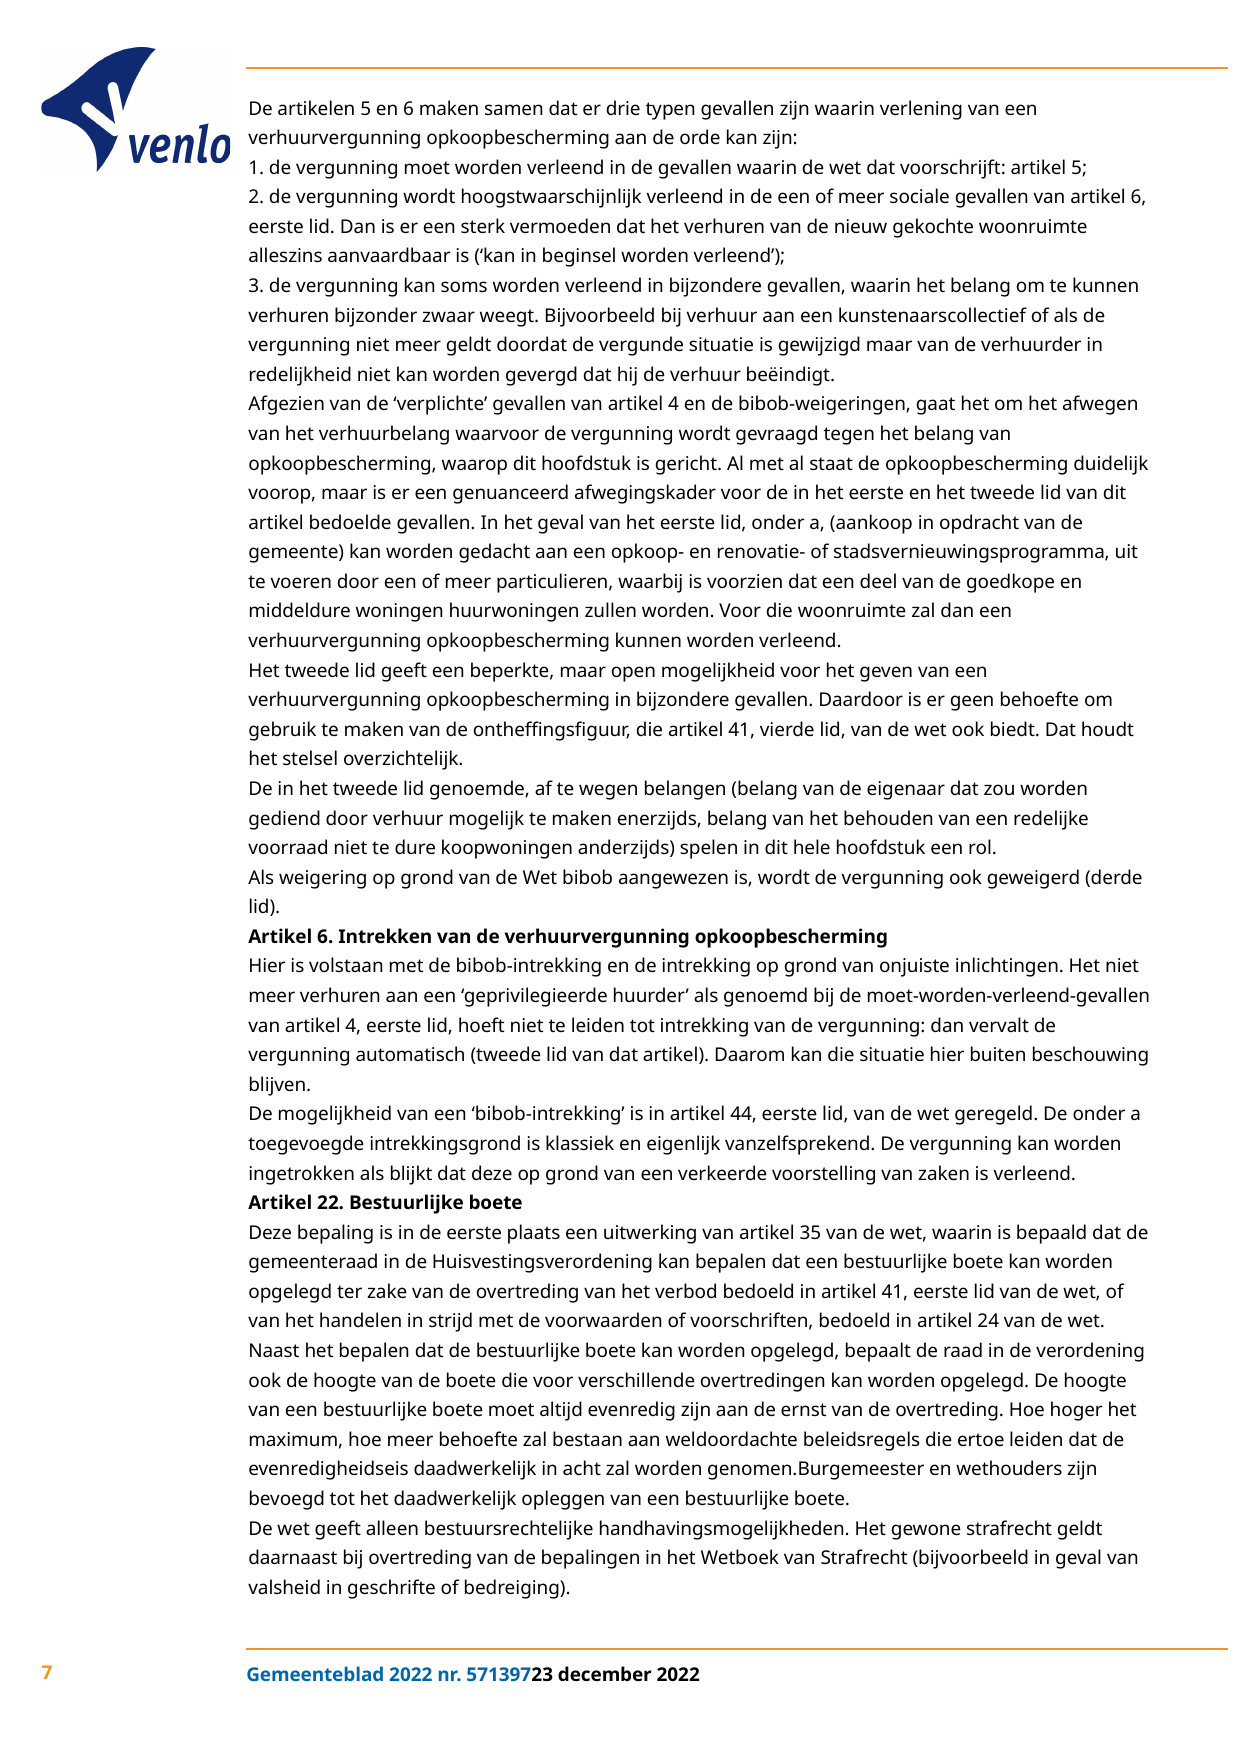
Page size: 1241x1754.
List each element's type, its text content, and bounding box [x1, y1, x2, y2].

text De in het tweede lid genoemde, af te wegen belangen (belang van de eigenaar dat zou worden gediend door verhuur mogelijk te maken enerzijds, belang van het behouden van een redelijke voorraad niet te dure koopwoningen anderzijds) spelen in dit hele hoofdstuk een rol. [248, 775, 1152, 860]
text De mogelijkheid van een ‘bibob-intrekking’ is in artikel 44, eerste lid, van de wet geregeld. De onder a toegevoegde intrekkingsgrond is klassiek en eigenlijk vanzelfsprekend. De vergunning kan worden ingetrokken als blijkt dat deze op grond van een verkeerde voorstelling van zaken is verleend. [248, 1101, 1152, 1186]
text Het tweede lid geeft een beperkte, maar open mogelijkheid voor het geven van een verhuurvergunning opkoopbescherming in bijzondere gevallen. Daardoor is er geen behoefte om gebruik te maken van de ontheffingsfiguur, die artikel 41, vierde lid, van de wet ook biedt. Dat houdt het stelsel overzichtelijk. [248, 657, 1152, 771]
text Afgezien van de ‘verplichte’ gevallen van artikel 4 en de bibob-weigeringen, gaat het om het afwegen van het verhuurbelang waarvoor de vergunning wordt gevraagd tegen het belang van opkoopbescherming, waarop dit hoofdstuk is gericht. Al met al staat de opkoopbescherming duidelijk voorop, maar is er een genuanceerd afwegingskader voor de in het eerste en het tweede lid van dit artikel bedoelde gevallen. In het geval van het eerste lid, onder a, (aankoop in opdracht van de gemeente) kan worden gedacht aan een opkoop- en renovatie- of stadsvernieuwingsprogramma, uit te voeren door een of meer particulieren, waarbij is voorzien dat een deel van de goedkope en middeldure woningen huurwoningen zullen worden. Voor die woonruimte zal dan een verhuurvergunning opkoopbescherming kunnen worden verleend. [248, 391, 1152, 653]
text Als weigering op grond van de Wet bibob aangewezen is, wordt de vergunning ook geweigerd (derde lid). [248, 864, 1152, 919]
text 1. de vergunning moet worden verleend in de gevallen waarin de wet dat voorschrijft: artikel 5; [248, 154, 1152, 180]
text 3. de vergunning kan soms worden verleend in bijzondere gevallen, waarin het belang om te kunnen verhuren bijzonder zwaar weegt. Bijvoorbeeld bij verhuur aan een kunstenaarscollectief of als de vergunning niet meer geldt doordat de vergunde situatie is gewijzigd maar van de verhuurder in redelijkheid niet kan worden gevergd dat hij de verhuur beëindigt. [248, 272, 1152, 387]
text Naast het bepalen dat de bestuurlijke boete kan worden opgelegd, bepaalt de raad in de verordening ook de hoogte van de boete die voor verschillende overtredingen kan worden opgelegd. De hoogte van een bestuurlijke boete moet altijd evenredig zijn aan de ernst van de overtreding. Hoe hoger het maximum, hoe meer behoefte zal bestaan aan weldoordachte beleidsregels die ertoe leiden dat de evenredigheidseis daadwerkelijk in acht zal worden genomen.Burgemeester en wethouders zijn bevoegd tot het daadwerkelijk opleggen van een bestuurlijke boete. [248, 1337, 1152, 1511]
text De artikelen 5 en 6 maken samen dat er drie typen gevallen zijn waarin verlening van een verhuurvergunning opkoopbescherming aan de orde kan zijn: [248, 95, 1152, 150]
picture [41, 47, 231, 172]
text Deze bepaling is in de eerste plaats een uitwerking van artikel 35 van de wet, waarin is bepaald dat de gemeenteraad in de Huisvestingsverordening kan bepalen dat een bestuurlijke boete kan worden opgelegd ter zake van de overtreding van het verbod bedoeld in artikel 41, eerste lid van de wet, of van het handelen in strijd met de voorwaarden of voorschriften, bedoeld in artikel 24 van de wet. [248, 1219, 1152, 1333]
text Artikel 6. Intrekken van de verhuurvergunning opkoopbescherming [248, 923, 1152, 949]
text Hier is volstaan met de bibob-intrekking en de intrekking op grond van onjuiste inlichtingen. Het niet meer verhuren aan een ‘geprivilegieerde huurder’ als genoemd bij de moet-worden-verleend-gevallen van artikel 4, eerste lid, hoeft niet te leiden tot intrekking van de vergunning: dan vervalt de vergunning automatisch (tweede lid van dat artikel). Daarom kan die situatie hier buiten beschouwing blijven. [248, 953, 1152, 1097]
text De wet geeft alleen bestuursrechtelijke handhavingsmogelijkheden. Het gewone strafrecht geldt daarnaast bij overtreding van de bepalingen in het Wetboek van Strafrecht (bijvoorbeeld in geval van valsheid in geschrifte of bedreiging). [248, 1515, 1152, 1600]
text Artikel 22. Bestuurlijke boete [248, 1189, 1152, 1215]
text 2. de vergunning wordt hoogstwaarschijnlijk verleend in de een of meer sociale gevallen van artikel 6, eerste lid. Dan is er een sterk vermoeden dat het verhuren van de nieuw gekochte woonruimte alleszins aanvaardbaar is (‘kan in beginsel worden verleend’); [248, 183, 1152, 268]
